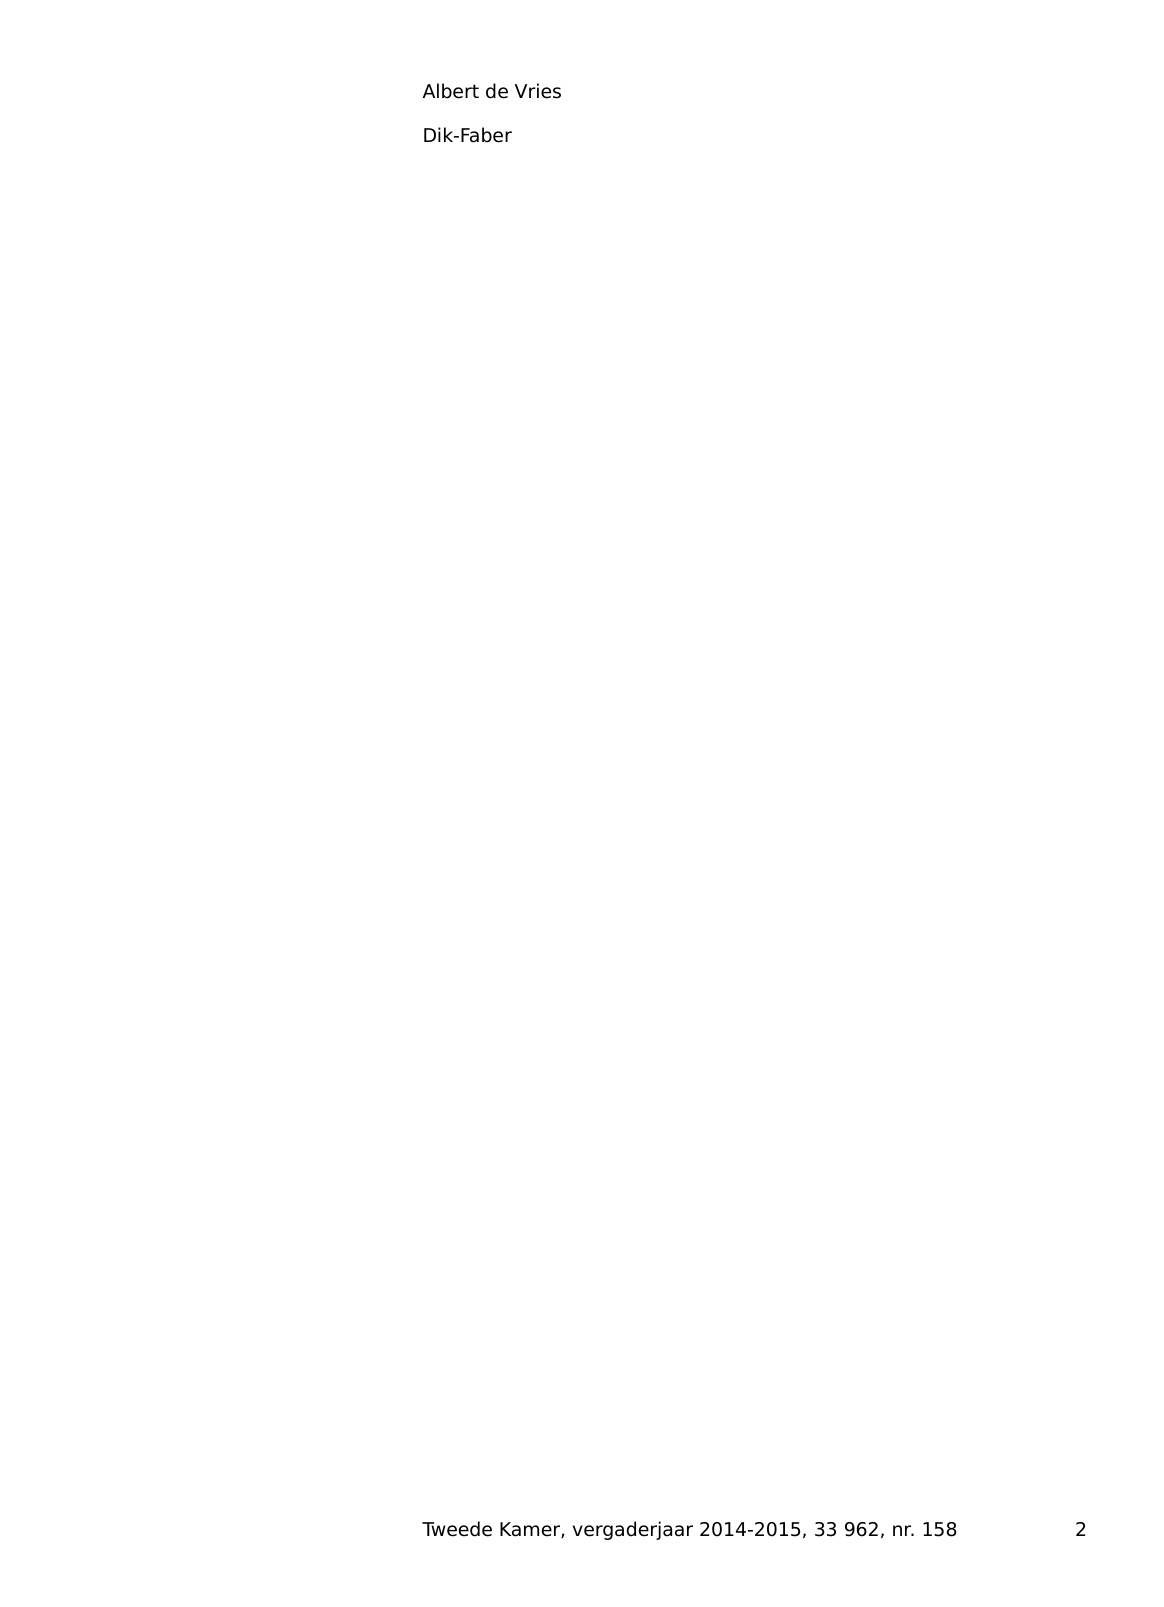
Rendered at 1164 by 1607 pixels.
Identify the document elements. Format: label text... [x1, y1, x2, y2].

text Albert de Vries Dik-Faber [422, 59, 1087, 147]
